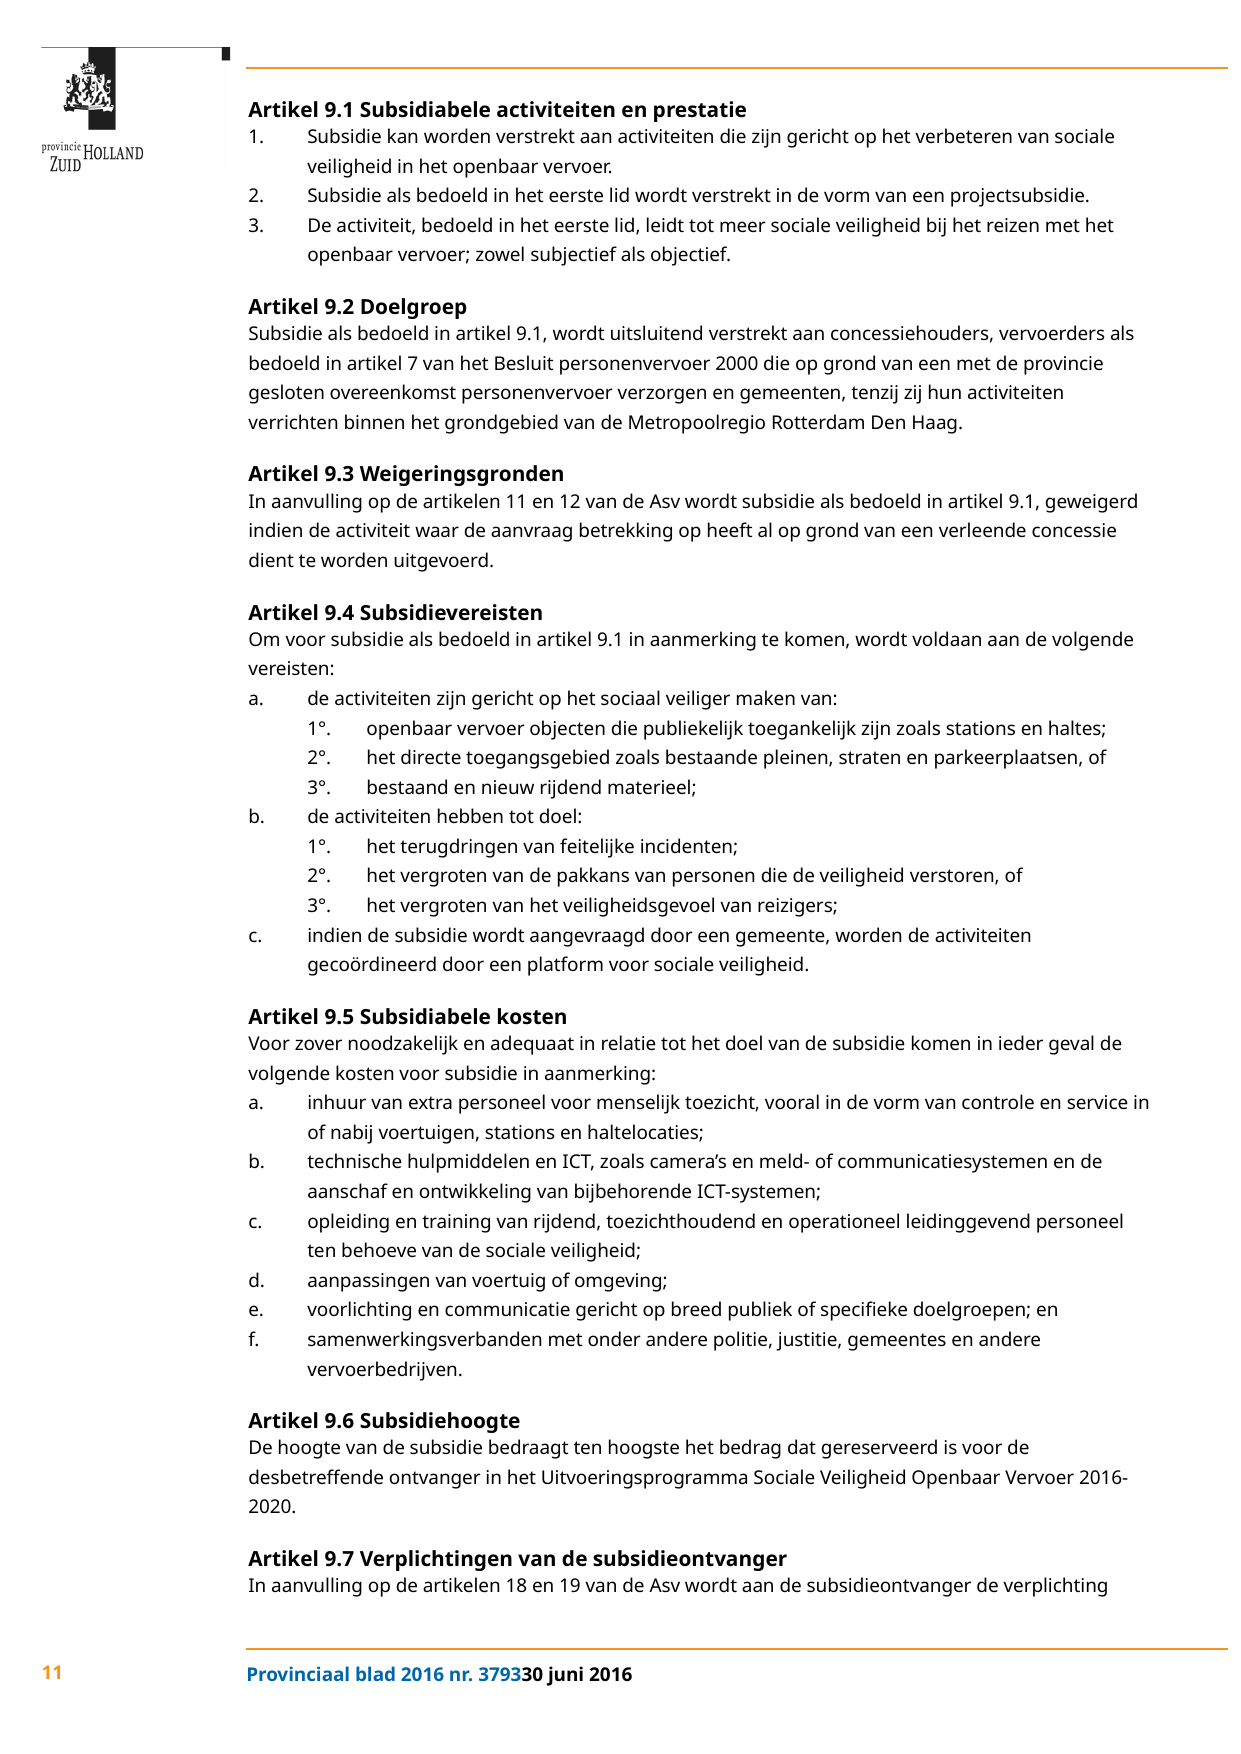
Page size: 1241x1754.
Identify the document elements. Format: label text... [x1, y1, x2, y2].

list indien de subsidie wordt aangevraagd door een gemeente, worden de activiteiten gecoördineerd door een platform voor sociale veiligheid. [248, 922, 1152, 977]
list de activiteiten hebben tot doel: [248, 803, 1152, 829]
list samenwerkingsverbanden met onder andere politie, justitie, gemeentes en andere vervoerbedrijven. [248, 1326, 1152, 1381]
list opleiding en training van rijdend, toezichthoudend en operationeel leidinggevend personeel ten behoeve van de sociale veiligheid; [248, 1208, 1152, 1263]
list technische hulpmiddelen en ICT, zoals camera’s en meld- of communicatiesystemen en de aanschaf en ontwikkeling van bijbehorende ICT-systemen; [248, 1149, 1152, 1204]
text Artikel 9.5 Subsidiabele kosten [248, 1002, 1152, 1030]
list aanpassingen van voertuig of omgeving; [248, 1267, 1152, 1293]
text Artikel 9.6 Subsidiehoogte [248, 1406, 1152, 1434]
text In aanvulling op de artikelen 11 en 12 van de Asv wordt subsidie als bedoeld in artikel 9.1, geweigerd indien de activiteit waar de aanvraag betrekking op heeft al op grond van een verleende concessie dient te worden uitgevoerd. [248, 488, 1152, 573]
text Voor zover noodzakelijk en adequaat in relatie tot het doel van de subsidie komen in ieder geval de volgende kosten voor subsidie in aanmerking: [248, 1030, 1152, 1086]
text Artikel 9.7 Verplichtingen van de subsidieontvanger [248, 1544, 1152, 1573]
text Subsidie als bedoeld in artikel 9.1, wordt uitsluitend verstrekt aan concessiehouders, vervoerders als bedoeld in artikel 7 van het Besluit personenvervoer 2000 die op grond van een met de provincie gesloten overeenkomst personenvervoer verzorgen en gemeenten, tenzij zij hun activiteiten verrichten binnen het grondgebied van de Metropoolregio Rotterdam Den Haag. [248, 320, 1152, 435]
list de activiteiten zijn gericht op het sociaal veiliger maken van: [248, 685, 1152, 711]
text Om voor subsidie als bedoeld in artikel 9.1 in aanmerking te komen, wordt voldaan aan de volgende vereisten: [248, 626, 1152, 681]
list het directe toegangsgebied zoals bestaande pleinen, straten en parkeerplaatsen, of [307, 744, 1152, 770]
list openbaar vervoer objecten die publiekelijk toegankelijk zijn zoals stations en haltes; [307, 715, 1152, 741]
text Artikel 9.3 Weigeringsgronden [248, 459, 1152, 488]
list het vergroten van het veiligheidsgevoel van reizigers; [307, 892, 1152, 918]
list Subsidie kan worden verstrekt aan activiteiten die zijn gericht op het verbeteren van sociale veiligheid in het openbaar vervoer. [248, 123, 1152, 178]
text Artikel 9.2 Doelgroep [248, 292, 1152, 320]
text In aanvulling op de artikelen 18 en 19 van de Asv wordt aan de subsidieontvanger de verplichting [248, 1573, 1152, 1598]
text Artikel 9.1 Subsidiabele activiteiten en prestatie [248, 95, 1152, 123]
picture [41, 47, 231, 172]
text De hoogte van de subsidie bedraagt ten hoogste het bedrag dat gereserveerd is voor de desbetreffende ontvanger in het Uitvoeringsprogramma Sociale Veiligheid Openbaar Vervoer 2016-2020. [248, 1434, 1152, 1519]
list Subsidie als bedoeld in het eerste lid wordt verstrekt in de vorm van een projectsubsidie. [248, 182, 1152, 208]
list inhuur van extra personeel voor menselijk toezicht, vooral in de vorm van controle en service in of nabij voertuigen, stations en haltelocaties; [248, 1089, 1152, 1145]
list het terugdringen van feitelijke incidenten; [307, 833, 1152, 859]
list bestaand en nieuw rijdend materieel; [307, 774, 1152, 800]
list voorlichting en communicatie gericht op breed publiek of specifieke doelgroepen; en [248, 1297, 1152, 1322]
list het vergroten van de pakkans van personen die de veiligheid verstoren, of [307, 863, 1152, 888]
list De activiteit, bedoeld in het eerste lid, leidt tot meer sociale veiligheid bij het reizen met het openbaar vervoer; zowel subjectief als objectief. [248, 212, 1152, 267]
text Artikel 9.4 Subsidievereisten [248, 598, 1152, 626]
